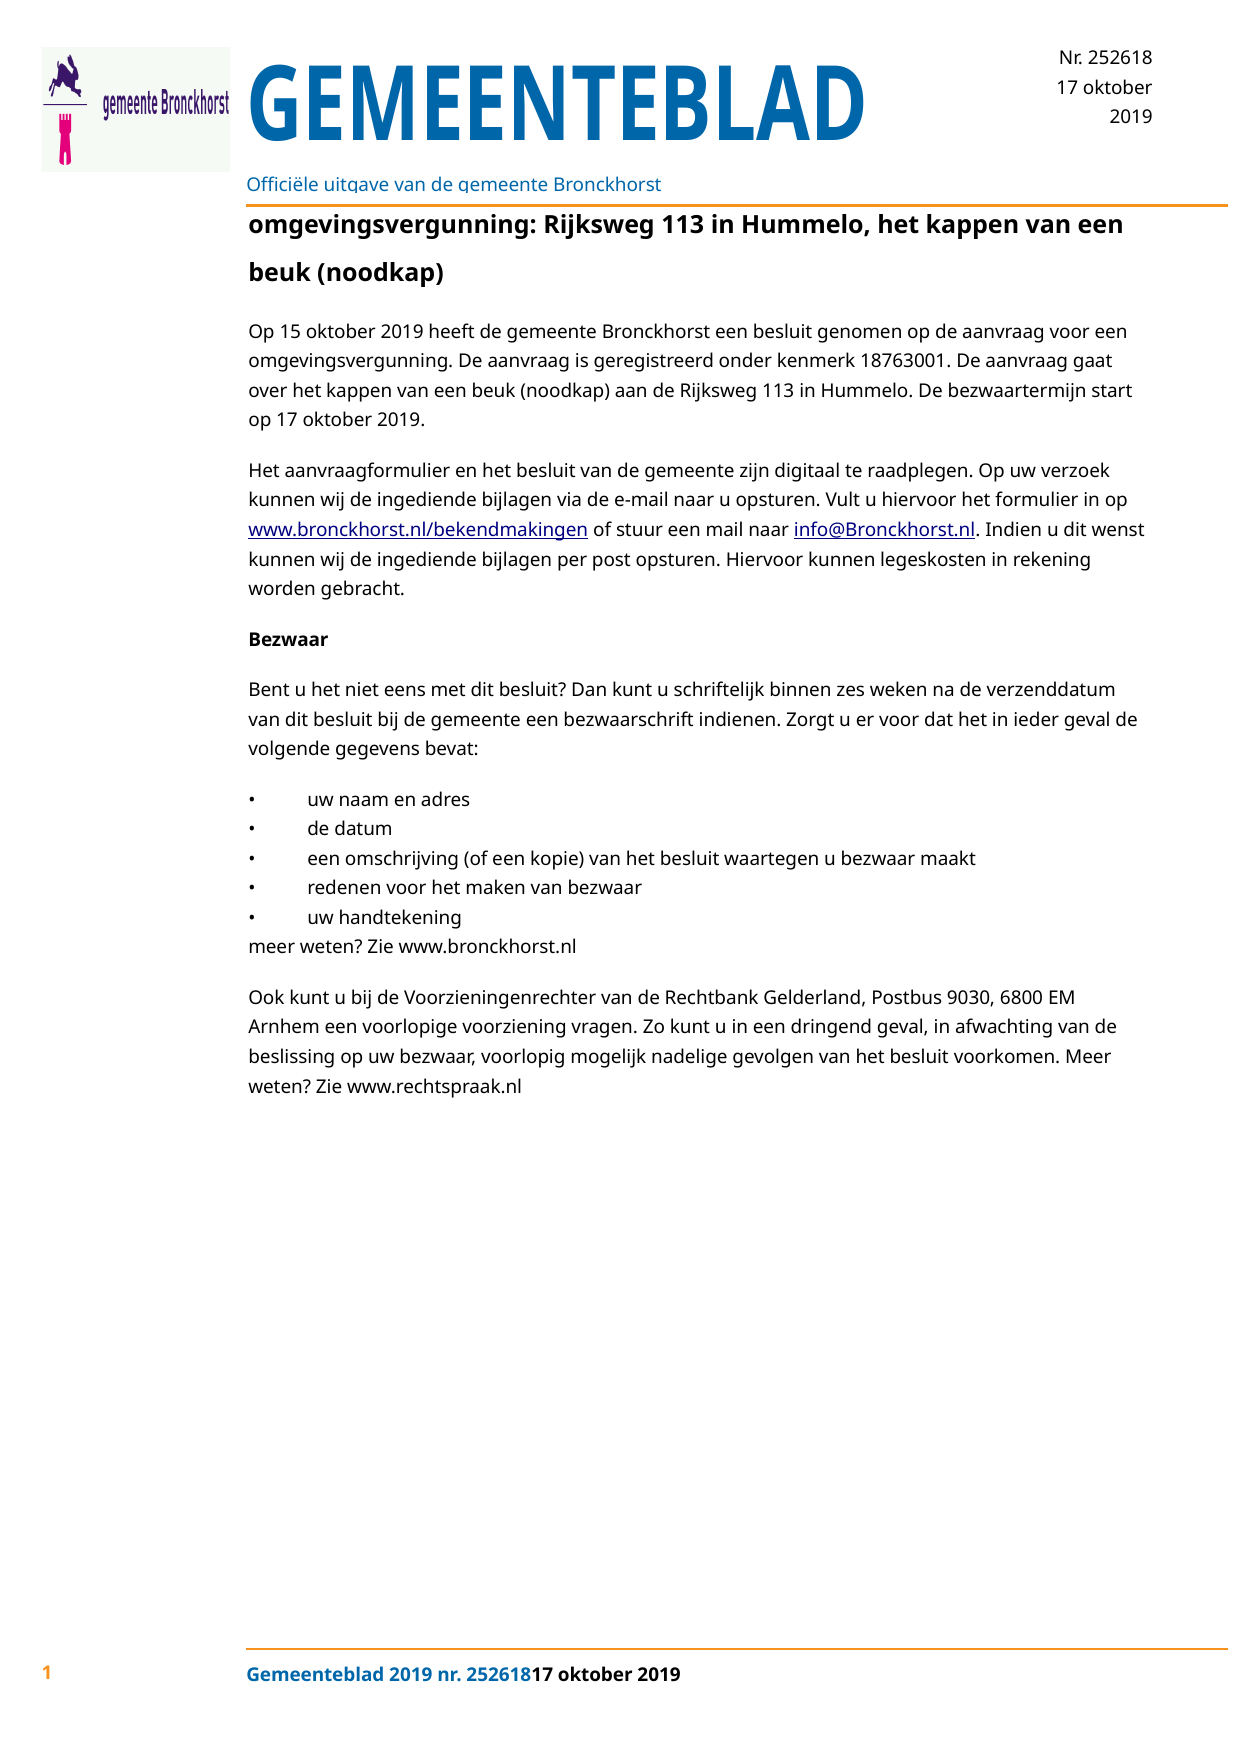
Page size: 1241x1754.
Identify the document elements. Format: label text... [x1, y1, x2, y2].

list een omschrijving (of een kopie) van het besluit waartegen u bezwaar maakt [248, 845, 1152, 871]
text Het aanvraagformulier en het besluit van de gemeente zijn digitaal te raadplegen. Op uw verzoek kunnen wij de ingediende bijlagen via de e-mail naar u opsturen. Vult u hiervoor het formulier in op www.bronckhorst.nl/bekendmakingen of stuur een mail naar info@Bronckhorst.nl. Indien u dit wenst kunnen wij de ingediende bijlagen per post opsturen. Hiervoor kunnen legeskosten in rekening worden gebracht. [248, 457, 1152, 601]
picture [41, 47, 231, 172]
list uw naam en adres [248, 786, 1152, 812]
text Ook kunt u bij de Voorzieningenrechter van de Rechtbank Gelderland, Postbus 9030, 6800 EM Arnhem een voorlopige voorziening vragen. Zo kunt u in een dringend geval, in afwachting van de beslissing op uw bezwaar, voorlopig mogelijk nadelige gevolgen van het besluit voorkomen. Meer weten? Zie www.rechtspraak.nl [248, 984, 1152, 1099]
text Bent u het niet eens met dit besluit? Dan kunt u schriftelijk binnen zes weken na de verzenddatum van dit besluit bij de gemeente een bezwaarschrift indienen. Zorgt u er voor dat het in ieder geval de volgende gegevens bevat: [248, 676, 1152, 761]
text meer weten? Zie www.bronckhorst.nl [248, 934, 1152, 959]
list redenen voor het maken van bezwaar [248, 874, 1152, 900]
list uw handtekening [248, 904, 1152, 930]
list de datum [248, 815, 1152, 841]
text omgevingsvergunning: Rijksweg 113 in Hummelo, het kappen van een beuk (noodkap) [248, 207, 1152, 288]
text Op 15 oktober 2019 heeft de gemeente Bronckhorst een besluit genomen op de aanvraag voor een omgevingsvergunning. De aanvraag is geregistreerd onder kenmerk 18763001. De aanvraag gaat over het kappen van een beuk (noodkap) aan de Rijksweg 113 in Hummelo. De bezwaartermijn start op 17 oktober 2019. [248, 318, 1152, 432]
text Bezwaar [248, 626, 1152, 652]
